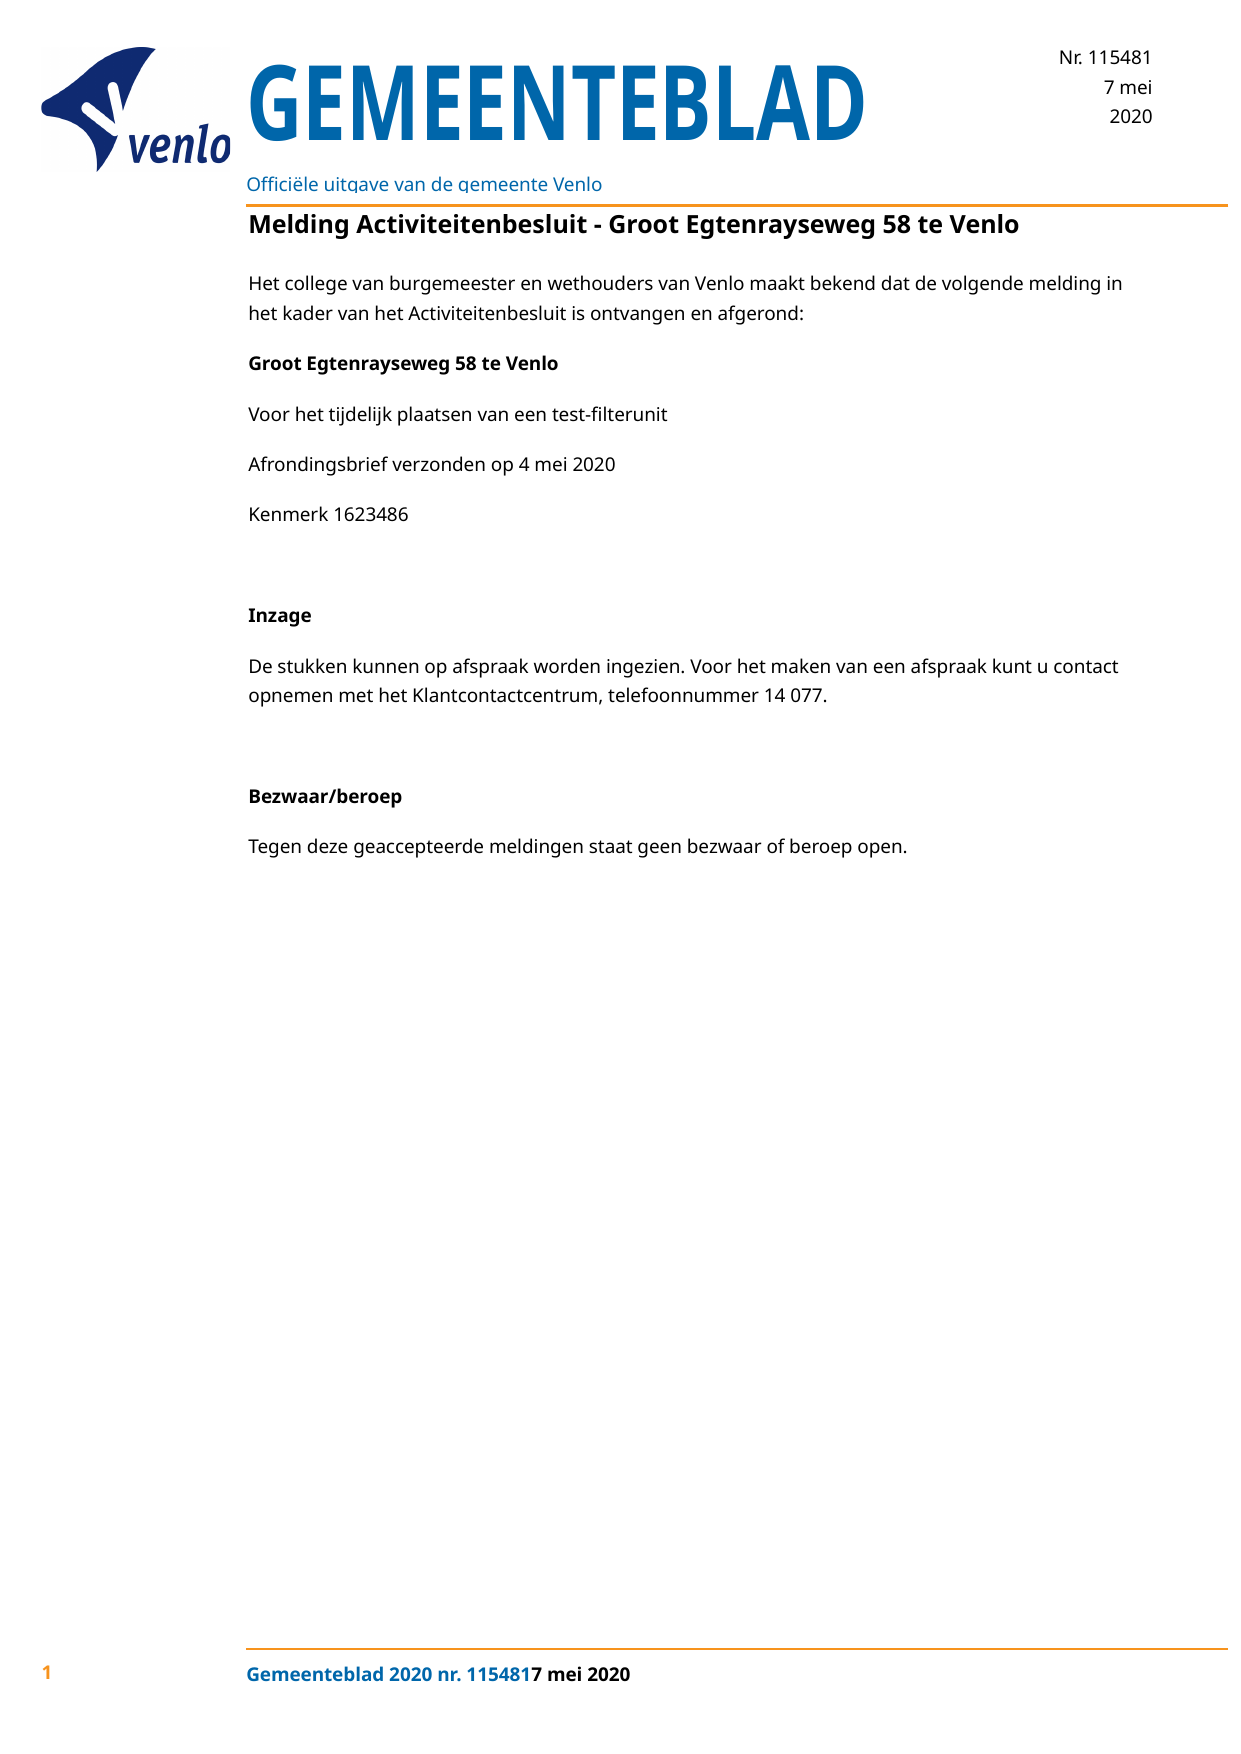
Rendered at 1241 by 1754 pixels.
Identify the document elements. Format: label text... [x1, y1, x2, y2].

text Kenmerk 1623486 [248, 502, 1152, 527]
text Melding Activiteitenbesluit - Groot Egtenrayseweg 58 te Venlo [248, 207, 1152, 241]
text Voor het tijdelijk plaatsen van een test-filterunit [248, 401, 1152, 426]
picture [41, 47, 231, 172]
text Tegen deze geaccepteerde meldingen staat geen bezwaar of beroep open. [248, 834, 1152, 859]
text Het college van burgemeester en wethouders van Venlo maakt bekend dat de volgende melding in het kader van het Activiteitenbesluit is ontvangen en afgerond: [248, 270, 1152, 326]
text Bezwaar/beroep [248, 783, 1152, 809]
text De stukken kunnen op afspraak worden ingezien. Voor het maken van een afspraak kunt u contact opnemen met het Klantcontactcentrum, telefoonnummer 14 077. [248, 653, 1152, 708]
text Groot Egtenrayseweg 58 te Venlo [248, 350, 1152, 376]
text Inzage [248, 602, 1152, 628]
text Afrondingsbrief verzonden op 4 mei 2020 [248, 451, 1152, 477]
